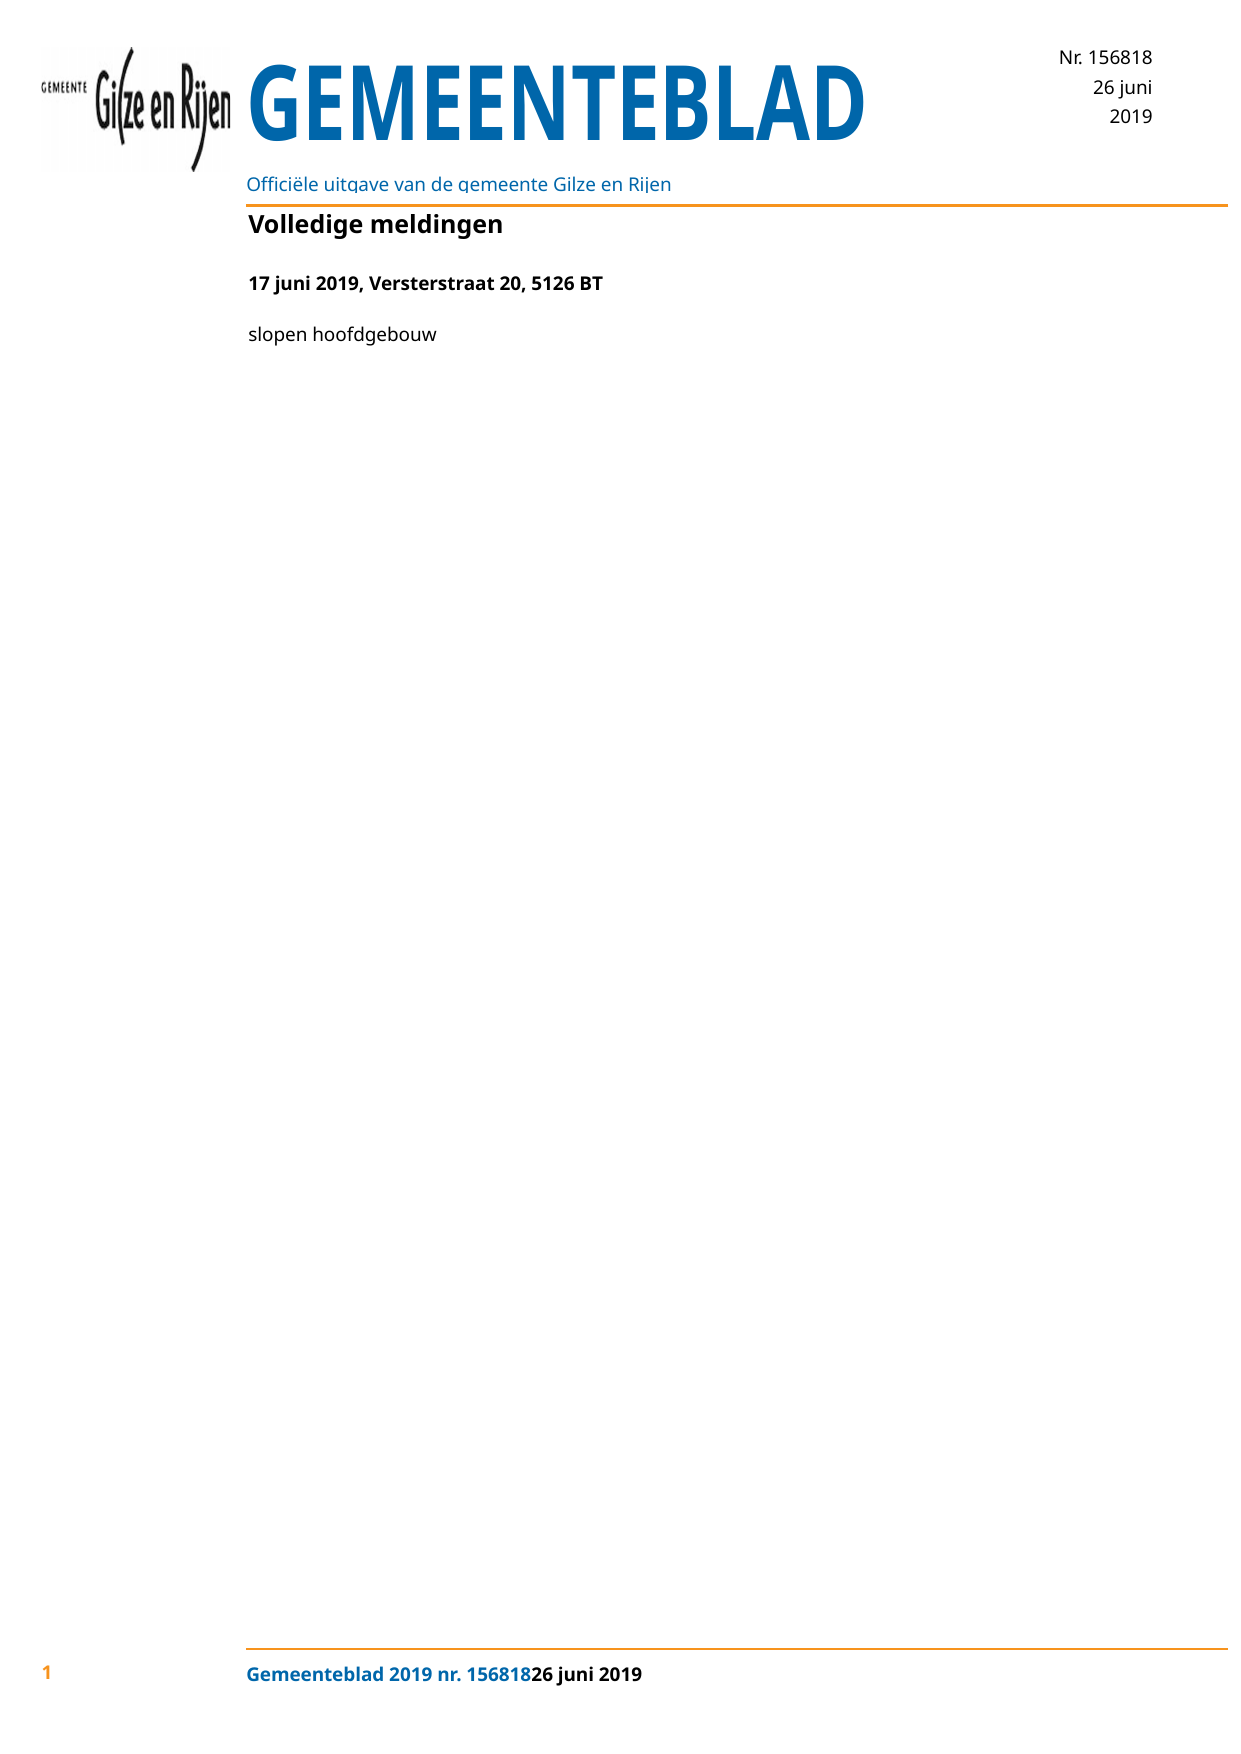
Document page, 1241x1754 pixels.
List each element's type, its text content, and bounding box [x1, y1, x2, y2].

text Volledige meldingen [248, 207, 1152, 241]
text 17 juni 2019, Versterstraat 20, 5126 BT [248, 270, 1152, 296]
text slopen hoofdgebouw [248, 321, 1152, 346]
picture [41, 47, 231, 172]
